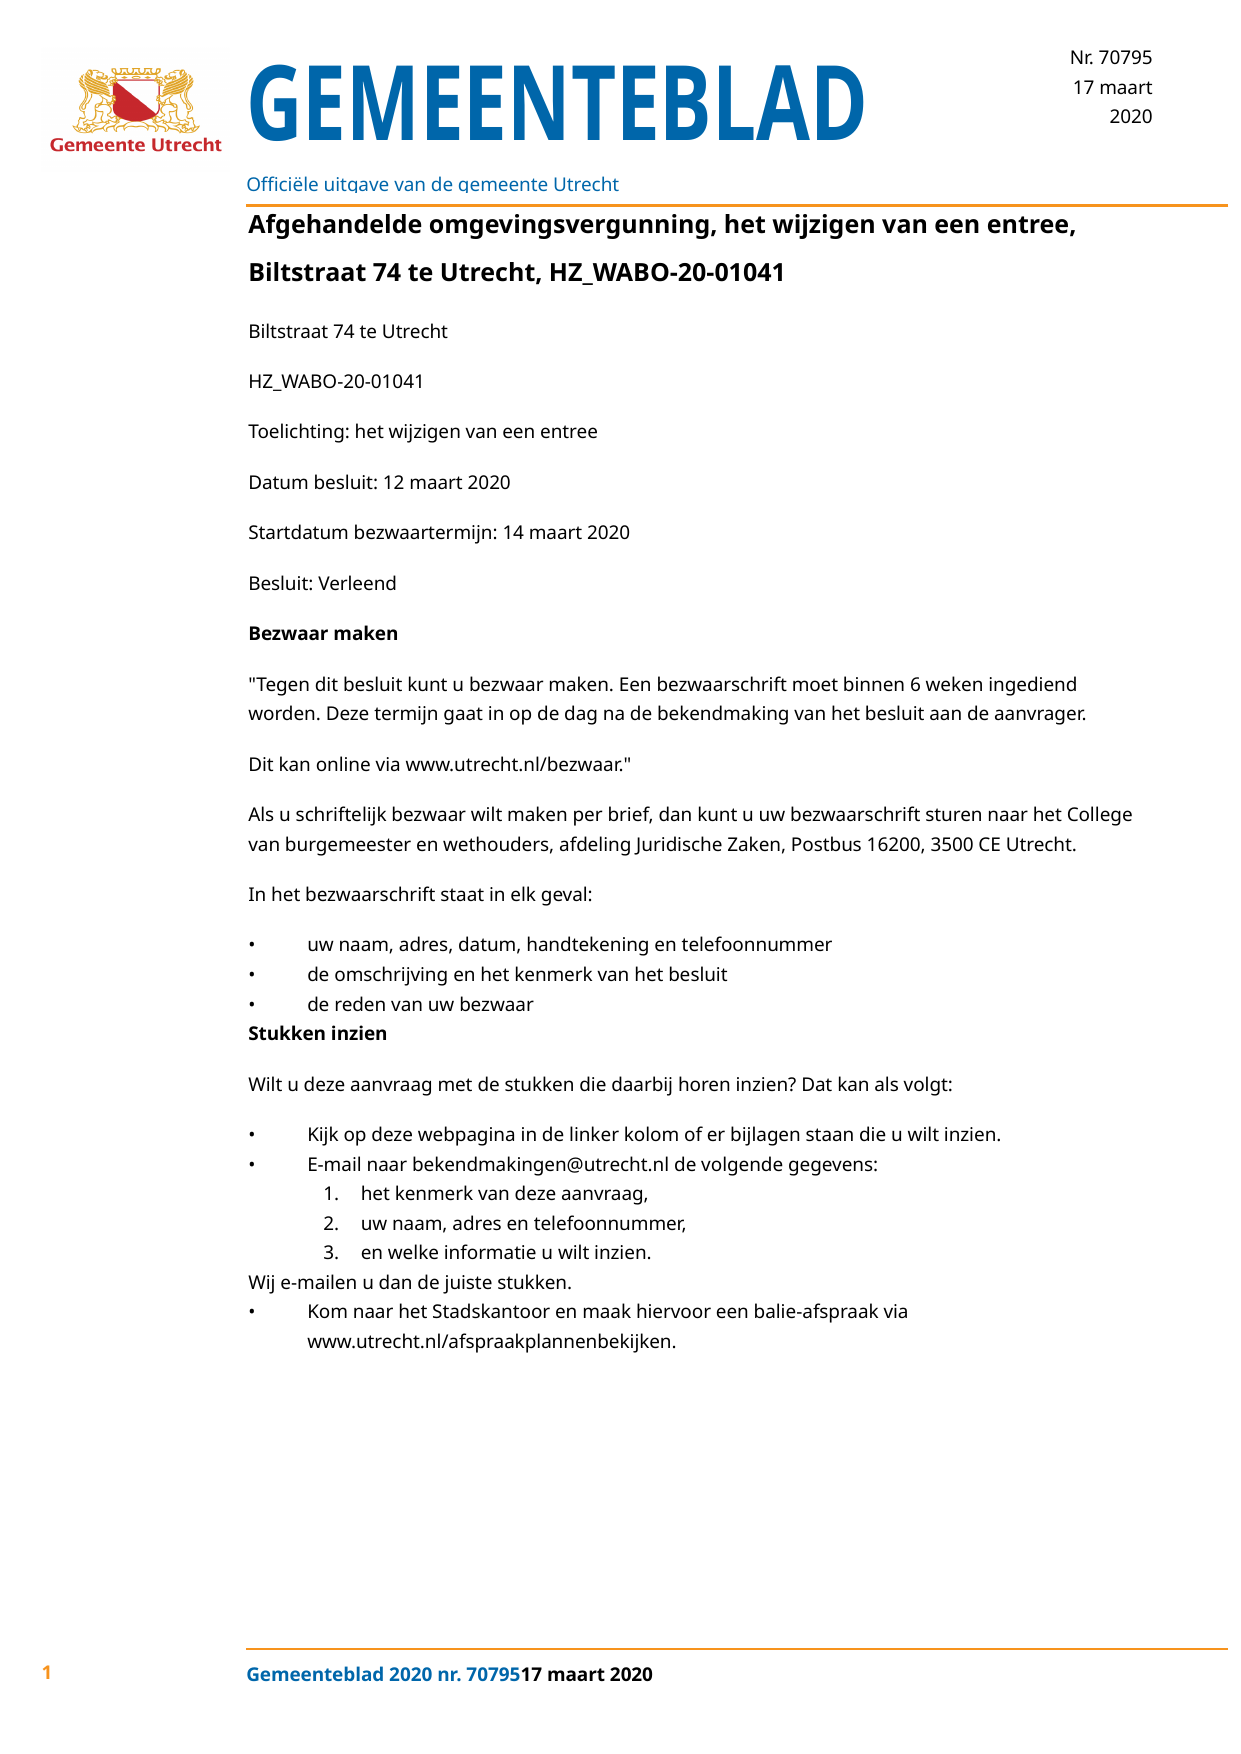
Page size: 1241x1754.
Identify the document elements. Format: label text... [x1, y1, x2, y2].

list uw naam, adres, datum, handtekening en telefoonnummer [248, 932, 1152, 957]
text Bezwaar maken [248, 620, 1152, 646]
text Datum besluit: 12 maart 2020 [248, 469, 1152, 495]
text Wilt u deze aanvraag met de stukken die daarbij horen inzien? Dat kan als volgt: [248, 1071, 1152, 1097]
text Biltstraat 74 te Utrecht [248, 318, 1152, 344]
list E-mail naar bekendmakingen@utrecht.nl de volgende gegevens: [248, 1151, 1152, 1177]
list Kom naar het Stadskantoor en maak hiervoor een balie-afspraak via www.utrecht.nl/afspraakplannenbekijken. [248, 1299, 1152, 1354]
list de reden van uw bezwaar [248, 991, 1152, 1017]
text Wij e-mailen u dan de juiste stukken. [248, 1269, 1152, 1295]
text Besluit: Verleend [248, 570, 1152, 596]
text In het bezwaarschrift staat in elk geval: [248, 881, 1152, 907]
list het kenmerk van deze aanvraag, [323, 1180, 1152, 1206]
list uw naam, adres en telefoonnummer, [323, 1210, 1152, 1236]
text Toelichting: het wijzigen van een entree [248, 419, 1152, 444]
text Afgehandelde omgevingsvergunning, het wijzigen van een entree, Biltstraat 74 te Utrecht, HZ_WABO-20-01041 [248, 207, 1152, 288]
text "Tegen dit besluit kunt u bezwaar maken. Een bezwaarschrift moet binnen 6 weken ingediend worden. Deze termijn gaat in op de dag na de bekendmaking van het besluit aan de aanvrager. [248, 671, 1152, 726]
text Stukken inzien [248, 1020, 1152, 1046]
text Dit kan online via www.utrecht.nl/bezwaar." [248, 751, 1152, 777]
list en welke informatie u wilt inzien. [323, 1239, 1152, 1265]
text Als u schriftelijk bezwaar wilt maken per brief, dan kunt u uw bezwaarschrift sturen naar het College van burgemeester en wethouders, afdeling Juridische Zaken, Postbus 16200, 3500 CE Utrecht. [248, 801, 1152, 857]
list de omschrijving en het kenmerk van het besluit [248, 961, 1152, 987]
text HZ_WABO-20-01041 [248, 368, 1152, 394]
text Startdatum bezwaartermijn: 14 maart 2020 [248, 519, 1152, 545]
list Kijk op deze webpagina in de linker kolom of er bijlagen staan die u wilt inzien. [248, 1121, 1152, 1147]
picture [41, 47, 231, 172]
